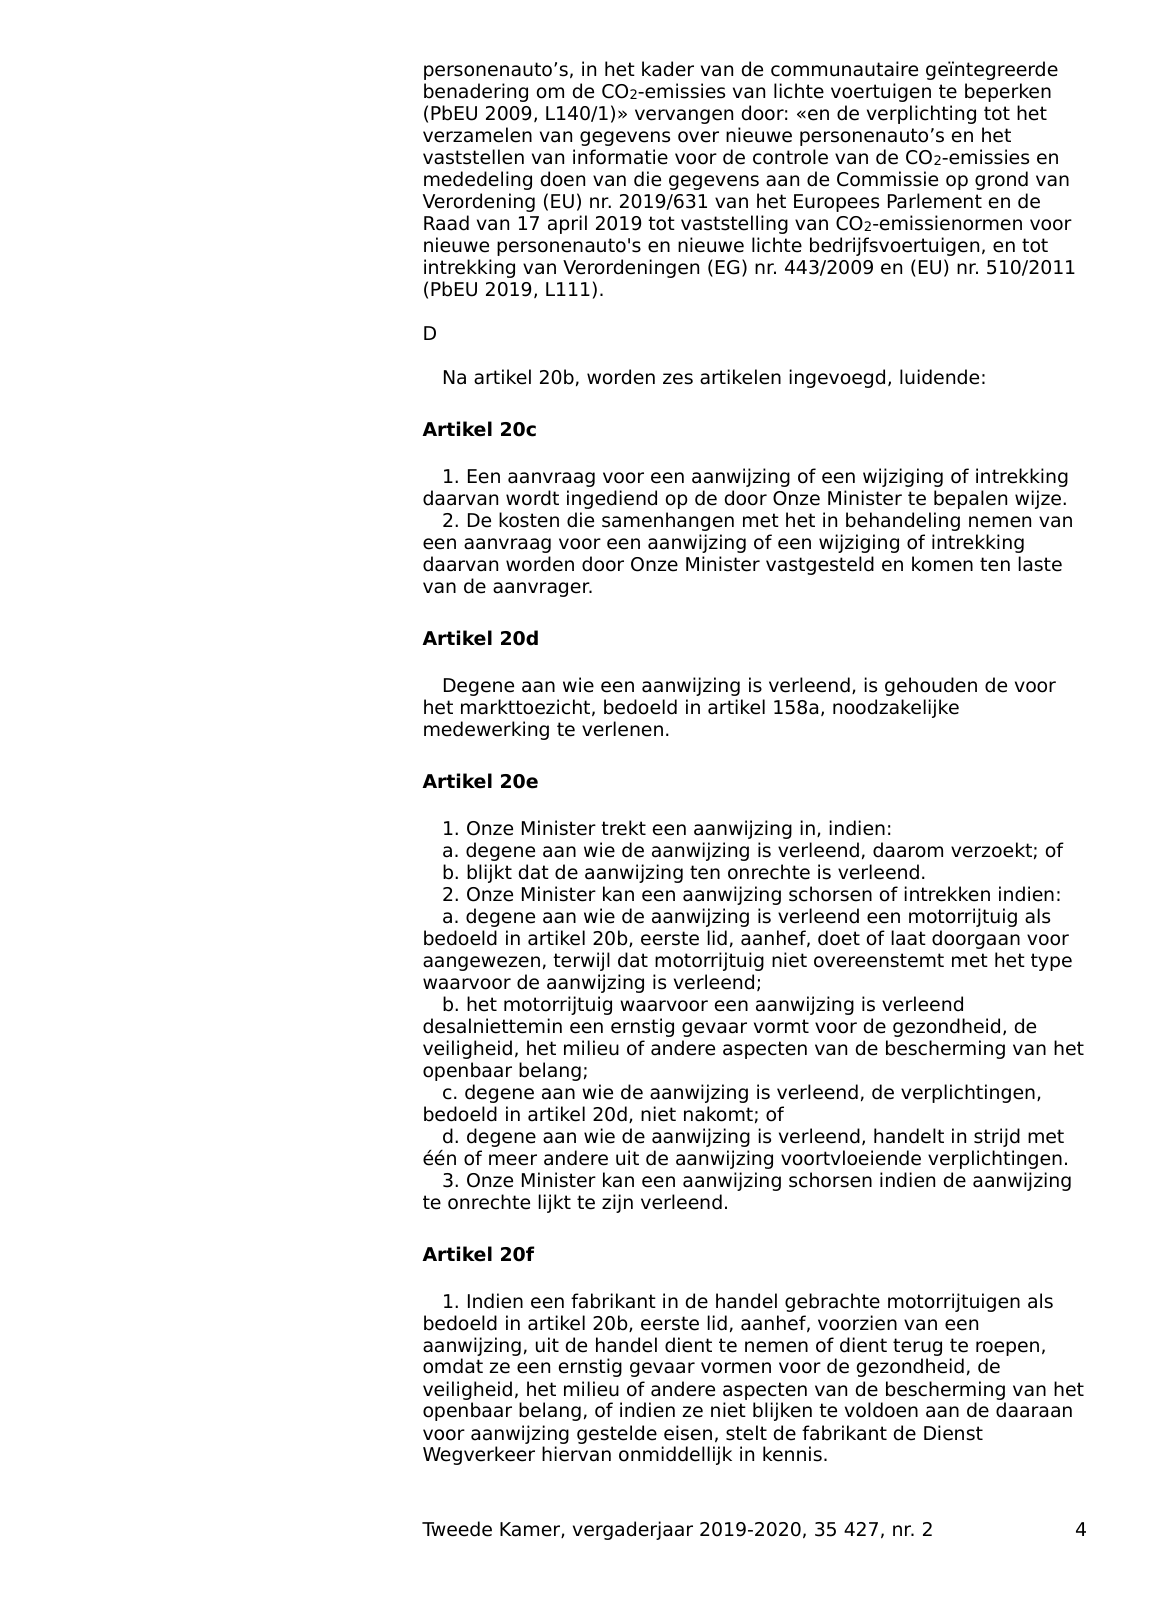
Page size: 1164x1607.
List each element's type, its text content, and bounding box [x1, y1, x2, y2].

text b. het motorrijtuig waarvoor een aanwijzing is verleend desalniettemin een ernstig gevaar vormt voor de gezondheid, de veiligheid, het milieu of andere aspecten van de bescherming van het openbaar belang; [422, 994, 1087, 1082]
text a. degene aan wie de aanwijzing is verleend een motorrijtuig als bedoeld in artikel 20b, eerste lid, aanhef, doet of laat doorgaan voor aangewezen, terwijl dat motorrijtuig niet overeenstemt met het type waarvoor de aanwijzing is verleend; [422, 906, 1087, 994]
text 3. Onze Minister kan een aanwijzing schorsen indien de aanwijzing te onrechte lijkt te zijn verleend. [422, 1169, 1087, 1213]
subtitle Artikel 20f [422, 1243, 1087, 1266]
subtitle Artikel 20d [422, 628, 1087, 650]
text c. degene aan wie de aanwijzing is verleend, de verplichtingen, bedoeld in artikel 20d, niet nakomt; of [422, 1082, 1087, 1126]
subtitle Artikel 20e [422, 771, 1087, 793]
text Degene aan wie een aanwijzing is verleend, is gehouden de voor het markttoezicht, bedoeld in artikel 158a, noodzakelijke medewerking te verlenen. [422, 675, 1087, 741]
text d. degene aan wie de aanwijzing is verleend, handelt in strijd met één of meer andere uit de aanwijzing voortvloeiende verplichtingen. [422, 1126, 1087, 1169]
text b. blijkt dat de aanwijzing ten onrechte is verleend. [422, 862, 1087, 884]
text 1. Indien een fabrikant in de handel gebrachte motorrijtuigen als bedoeld in artikel 20b, eerste lid, aanhef, voorzien van een aanwijzing, uit de handel dient te nemen of dient terug te roepen, omdat ze een ernstig gevaar vormen voor de gezondheid, de veiligheid, het milieu of andere aspecten van de bescherming van het openbaar belang, of indien ze niet blijken te voldoen aan de daaraan voor aanwijzing gestelde eisen, stelt de fabrikant de Dienst Wegverkeer hiervan onmiddellijk in kennis. [422, 1291, 1087, 1466]
text 1. Een aanvraag voor een aanwijzing of een wijziging of intrekking daarvan wordt ingediend op de door Onze Minister te bepalen wijze. [422, 466, 1087, 510]
text 2. De kosten die samenhangen met het in behandeling nemen van een aanvraag voor een aanwijzing of een wijziging of intrekking daarvan worden door Onze Minister vastgesteld en komen ten laste van de aanvrager. [422, 510, 1087, 598]
subtitle Artikel 20c [422, 419, 1087, 441]
text personenauto’s, in het kader van de communautaire geïntegreerde benadering om de CO2-emissies van lichte voertuigen te beperken (PbEU 2009, L140/1)» vervangen door: «en de verplichting tot het verzamelen van gegevens over nieuwe personenauto’s en het vaststellen van informatie voor de controle van de CO2-emissies en mededeling doen van die gegevens aan de Commissie op grond van Verordening (EU) nr. 2019/631 van het Europees Parlement en de Raad van 17 april 2019 tot vaststelling van CO2-emissienormen voor nieuwe personenauto's en nieuwe lichte bedrijfsvoertuigen, en tot intrekking van Verordeningen (EG) nr. 443/2009 en (EU) nr. 510/2011 (PbEU 2019, L111). [422, 59, 1087, 301]
text 2. Onze Minister kan een aanwijzing schorsen of intrekken indien: [422, 884, 1087, 906]
text Na artikel 20b, worden zes artikelen ingevoegd, luidende: [422, 367, 1087, 389]
text 1. Onze Minister trekt een aanwijzing in, indien: [422, 818, 1087, 840]
text a. degene aan wie de aanwijzing is verleend, daarom verzoekt; of [422, 840, 1087, 862]
text D [422, 323, 1087, 345]
